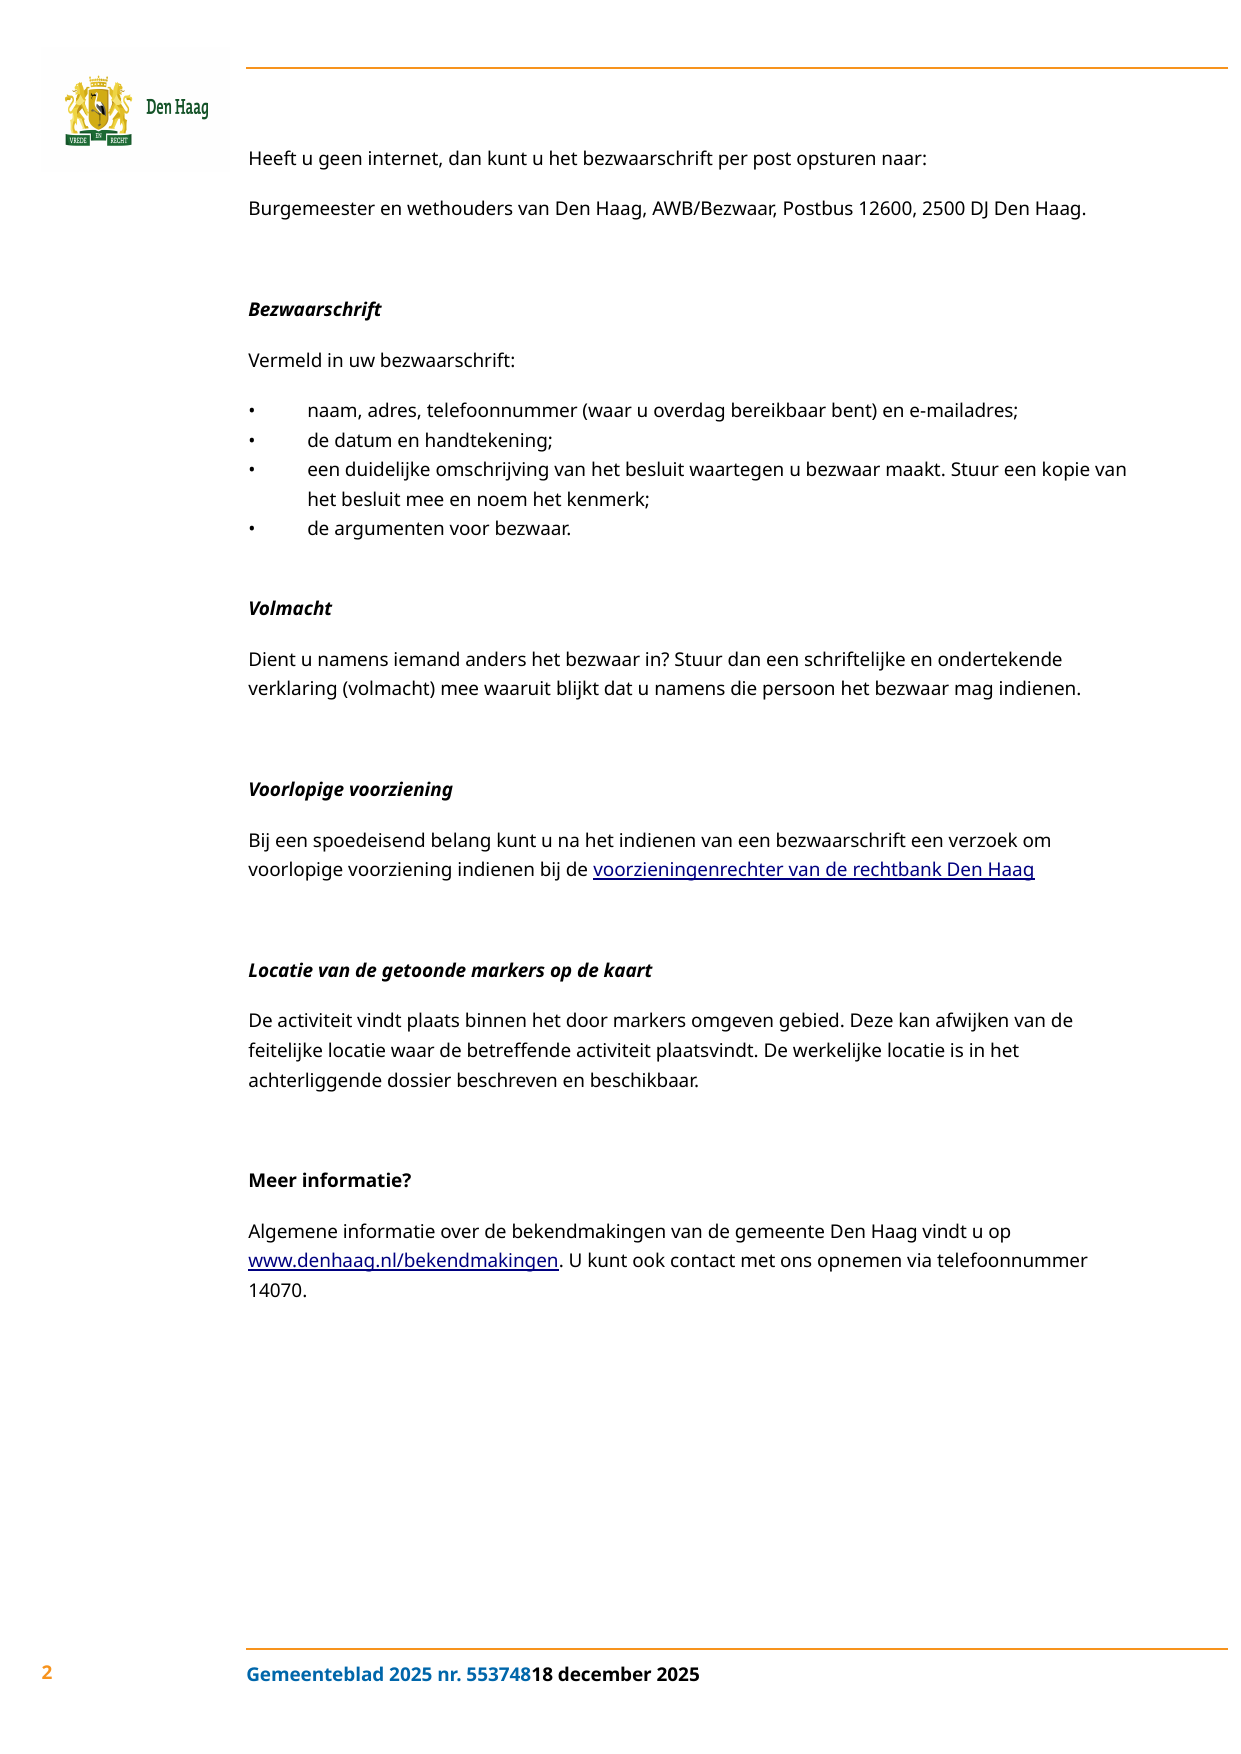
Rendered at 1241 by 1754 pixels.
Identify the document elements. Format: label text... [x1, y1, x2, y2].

list de datum en handtekening; [248, 427, 1152, 453]
picture [41, 47, 231, 172]
text Heeft u geen internet, dan kunt u het bezwaarschrift per post opsturen naar: [248, 145, 1152, 171]
list de argumenten voor bezwaar. [248, 516, 1152, 541]
text Bezwaarschrift [248, 296, 1152, 322]
list naam, adres, telefoonnummer (waar u overdag bereikbaar bent) en e-mailadres; [248, 397, 1152, 423]
text Vermeld in uw bezwaarschrift: [248, 347, 1152, 373]
text Meer informatie? [248, 1168, 1152, 1193]
text Bij een spoedeisend belang kunt u na het indienen van een bezwaarschrift een verzoek om voorlopige voorziening indienen bij de voorzieningenrechter van de rechtbank Den Haag [248, 827, 1152, 882]
text Algemene informatie over de bekendmakingen van de gemeente Den Haag vindt u op www.denhaag.nl/bekendmakingen. U kunt ook contact met ons opnemen via telefoonnummer 14070. [248, 1218, 1152, 1303]
text Dient u namens iemand anders het bezwaar in? Stuur dan een schriftelijke en ondertekende verklaring (volmacht) mee waaruit blijkt dat u namens die persoon het bezwaar mag indienen. [248, 646, 1152, 701]
text Volmacht [248, 596, 1152, 621]
text De activiteit vindt plaats binnen het door markers omgeven gebied. Deze kan afwijken van de feitelijke locatie waar de betreffende activiteit plaatsvindt. De werkelijke locatie is in het achterliggende dossier beschreven en beschikbaar. [248, 1008, 1152, 1093]
text Locatie van de getoonde markers op de kaart [248, 957, 1152, 983]
text Voorlopige voorziening [248, 776, 1152, 802]
list een duidelijke omschrijving van het besluit waartegen u bezwaar maakt. Stuur een kopie van het besluit mee en noem het kenmerk; [248, 456, 1152, 512]
text Burgemeester en wethouders van Den Haag, AWB/Bezwaar, Postbus 12600, 2500 DJ Den Haag. [248, 196, 1152, 221]
